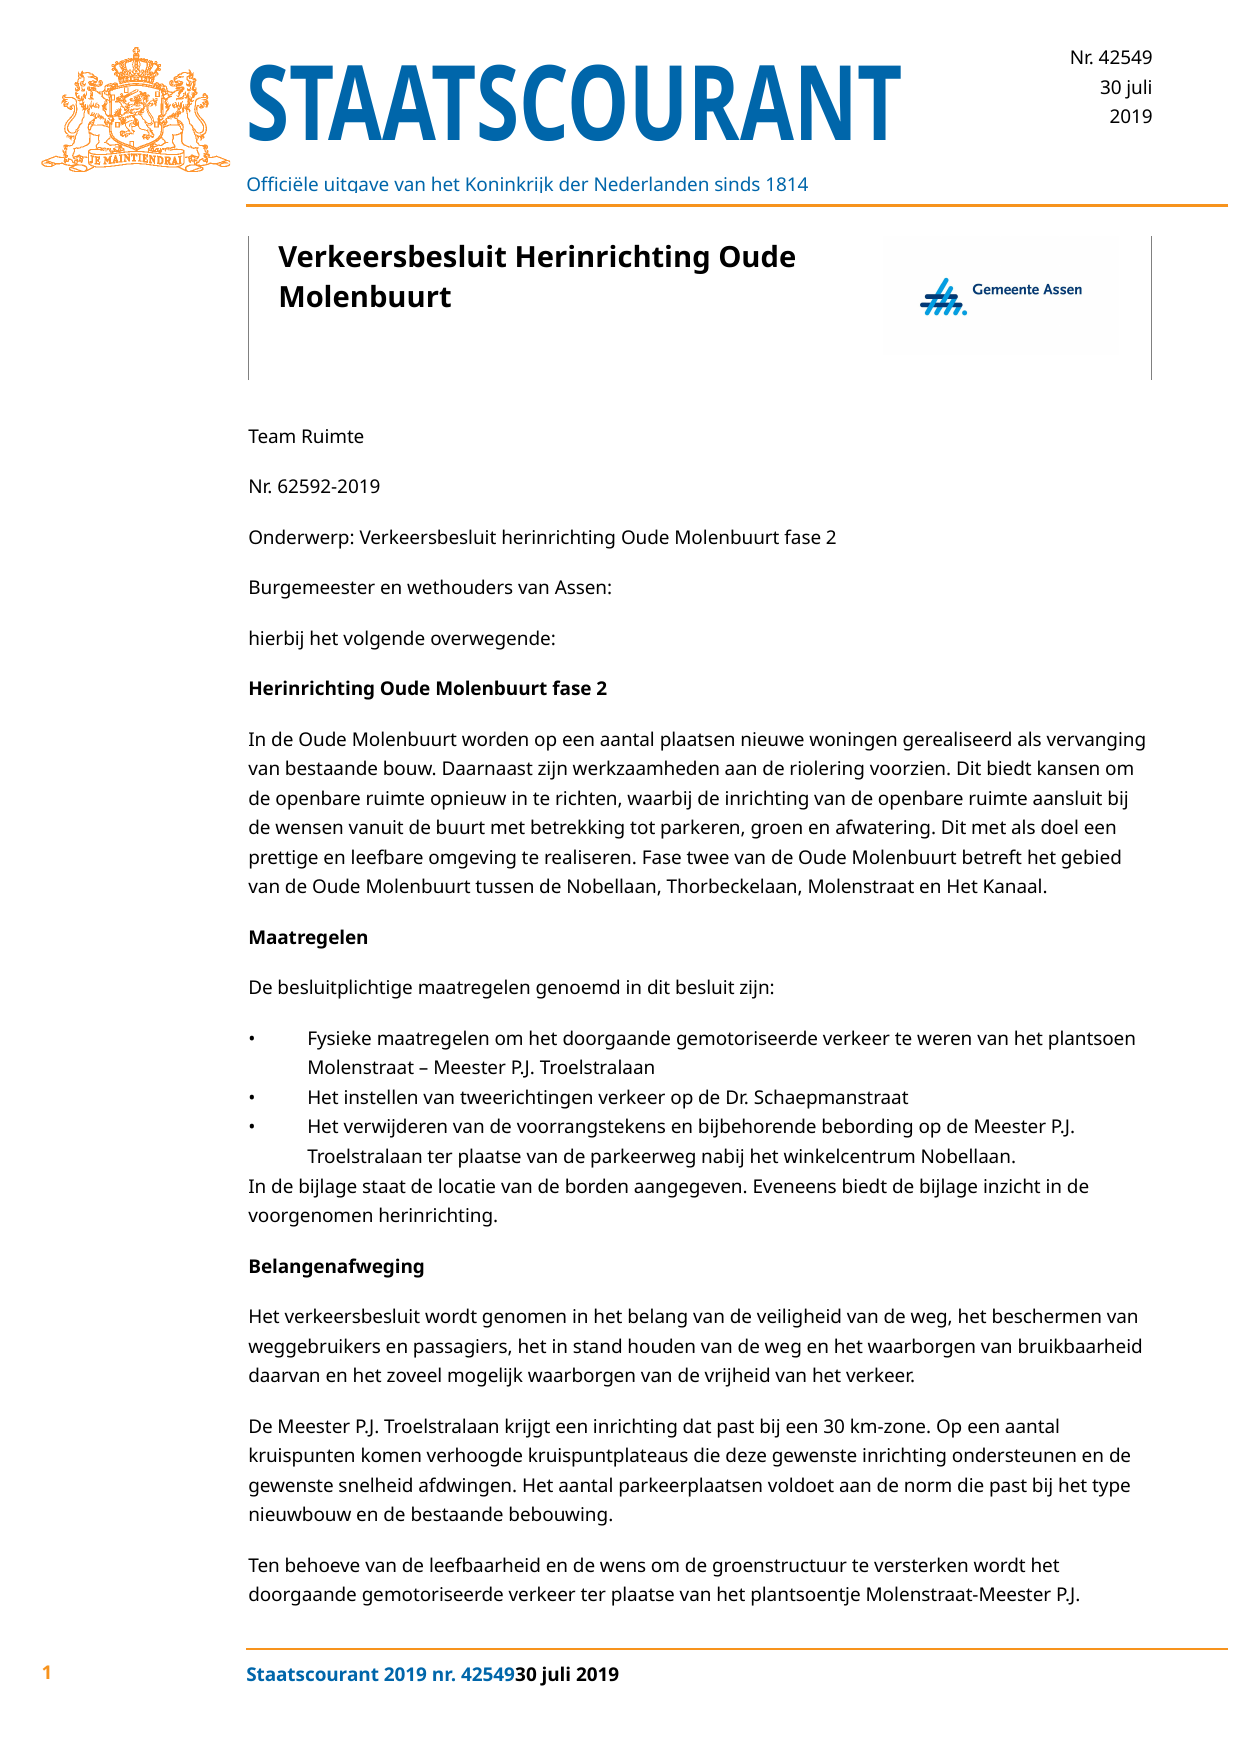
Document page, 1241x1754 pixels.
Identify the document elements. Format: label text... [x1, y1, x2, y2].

text De Meester P.J. Troelstralaan krijgt een inrichting dat past bij een 30 km-zone. Op een aantal kruispunten komen verhoogde kruispuntplateaus die deze gewenste inrichting ondersteunen en de gewenste snelheid afdwingen. Het aantal parkeerplaatsen voldoet aan de norm die past bij het type nieuwbouw en de bestaande bebouwing. [248, 1413, 1152, 1527]
list Fysieke maatregelen om het doorgaande gemotoriseerde verkeer te weren van het plantsoen Molenstraat – Meester P.J. Troelstralaan [248, 1025, 1152, 1080]
text Burgemeester en wethouders van Assen: [248, 574, 1152, 600]
text Maatregelen [248, 924, 1152, 950]
table_header [850, 236, 1151, 380]
text hierbij het volgende overwegende: [248, 625, 1152, 651]
text Herinrichting Oude Molenbuurt fase 2 [248, 675, 1152, 701]
text In de bijlage staat de locatie van de borden aangegeven. Eveneens biedt de bijlage inzicht in de voorgenomen herinrichting. [248, 1173, 1152, 1228]
text Het verkeersbesluit wordt genomen in het belang van de veiligheid van de weg, het beschermen van weggebruikers en passagiers, het in stand houden van de weg en het waarborgen van bruikbaarheid daarvan en het zoveel mogelijk waarborgen van de vrijheid van het verkeer. [248, 1303, 1152, 1388]
text De besluitplichtige maatregelen genoemd in dit besluit zijn: [248, 974, 1152, 1000]
text Onderwerp: Verkeersbesluit herinrichting Oude Molenbuurt fase 2 [248, 524, 1152, 550]
text Team Ruimte [248, 423, 1152, 449]
text Nr. 62592-2019 [248, 474, 1152, 499]
table_header Verkeersbesluit Herinrichting Oude Molenbuurt [249, 236, 850, 380]
list Het instellen van tweerichtingen verkeer op de Dr. Schaepmanstraat [248, 1084, 1152, 1110]
text Belangenafweging [248, 1253, 1152, 1278]
text Ten behoeve van de leefbaarheid en de wens om de groenstructuur te versterken wordt het doorgaande gemotoriseerde verkeer ter plaatse van het plantsoentje Molenstraat-Meester P.J. [248, 1552, 1152, 1607]
list Het verwijderen van de voorrangstekens en bijbehorende bebording op de Meester P.J. Troelstralaan ter plaatse van de parkeerweg nabij het winkelcentrum Nobellaan. [248, 1114, 1152, 1169]
text In de Oude Molenbuurt worden op een aantal plaatsen nieuwe woningen gerealiseerd als vervanging van bestaande bouw. Daarnaast zijn werkzaamheden aan de riolering voorzien. Dit biedt kansen om de openbare ruimte opnieuw in te richten, waarbij de inrichting van de openbare ruimte aansluit bij de wensen vanuit de buurt met betrekking tot parkeren, groen en afwatering. Dit met als doel een prettige en leefbare omgeving te realiseren. Fase twee van de Oude Molenbuurt betreft het gebied van de Oude Molenbuurt tussen de Nobellaan, Thorbeckelaan, Molenstraat en Het Kanaal. [248, 726, 1152, 899]
picture [882, 236, 1119, 355]
picture [41, 47, 231, 172]
